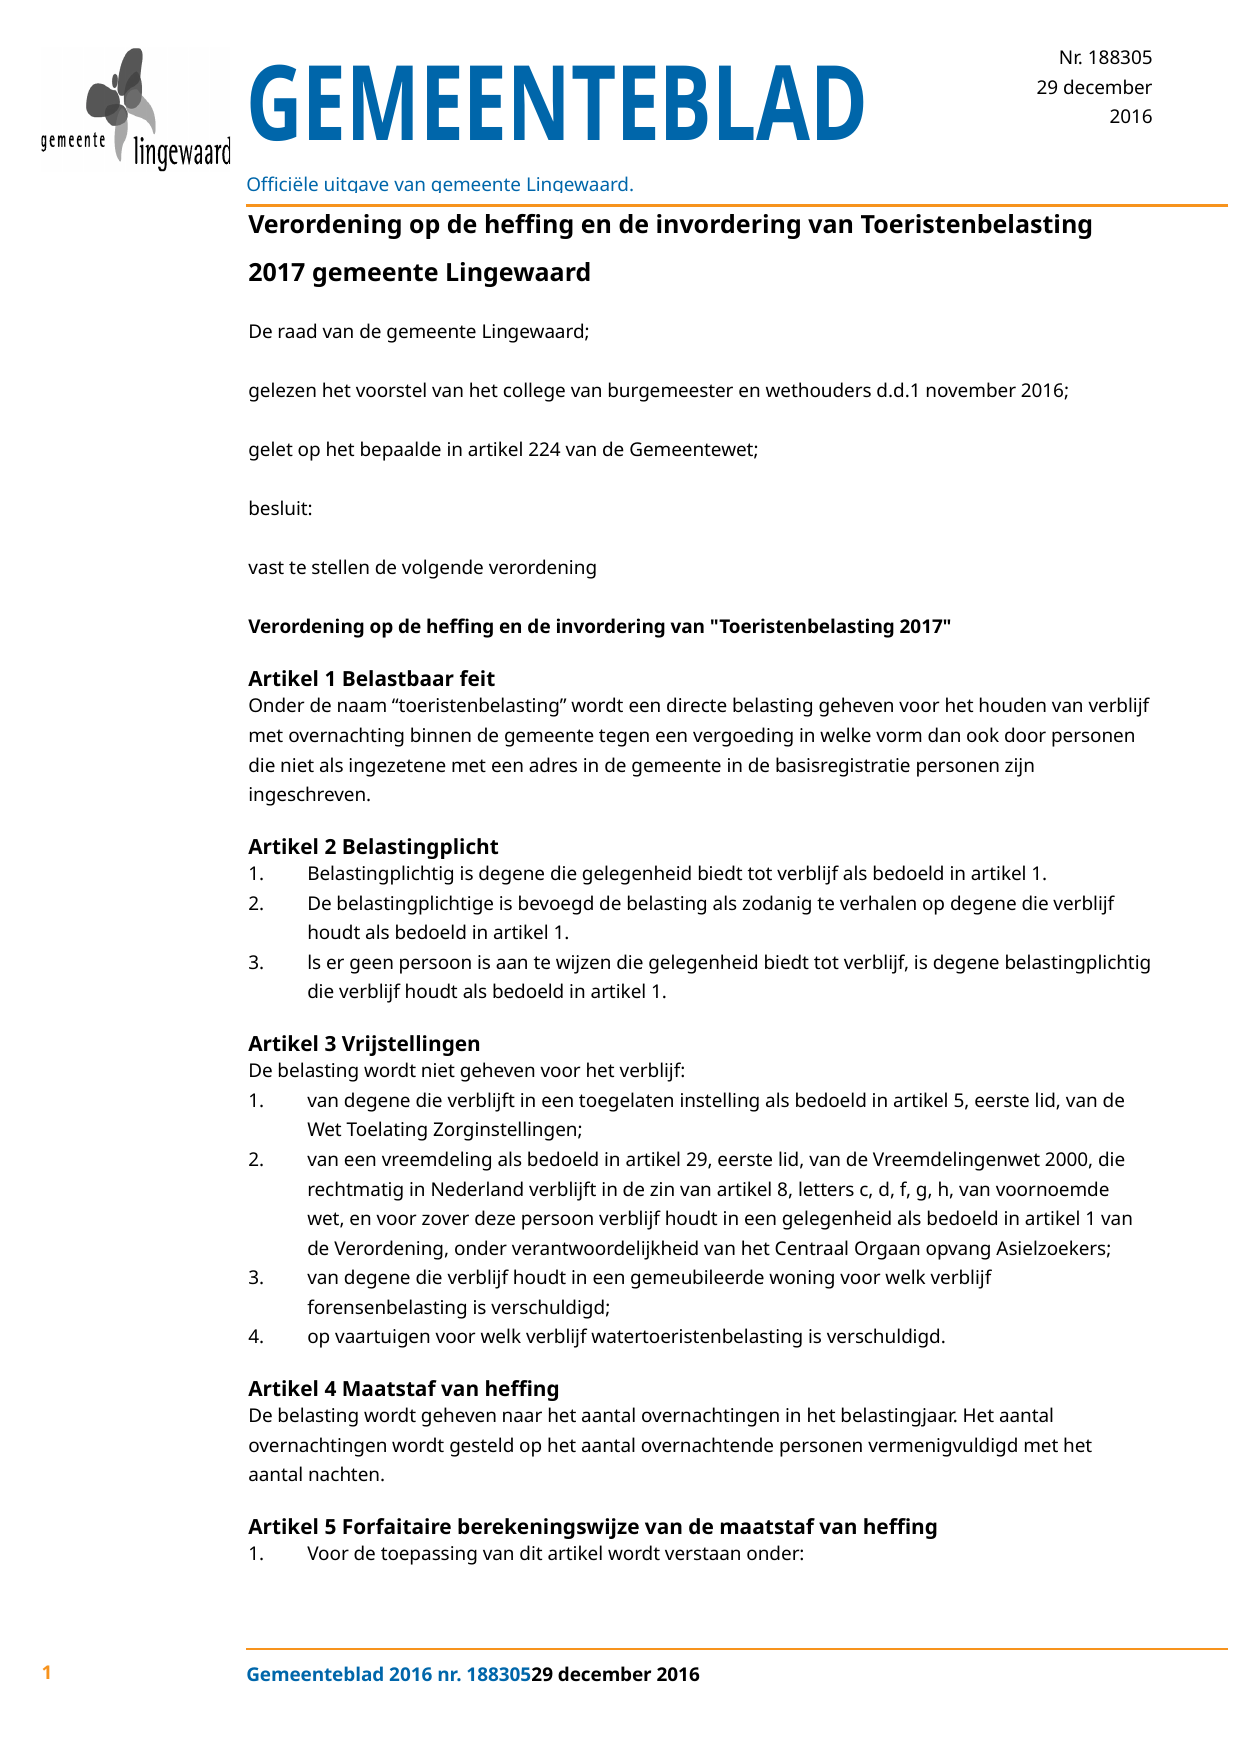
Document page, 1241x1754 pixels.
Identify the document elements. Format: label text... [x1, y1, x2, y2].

text Verordening op de heffing en de invordering van Toeristenbelasting 2017 gemeente Lingewaard [248, 207, 1152, 288]
list De belastingplichtige is bevoegd de belasting als zodanig te verhalen op degene die verblijf houdt als bedoeld in artikel 1. [248, 890, 1152, 945]
text Artikel 1 Belastbaar feit [248, 664, 1152, 693]
text Artikel 2 Belastingplicht [248, 832, 1152, 860]
text gelet op het bepaalde in artikel 224 van de Gemeentewet; [248, 436, 1152, 462]
text Artikel 3 Vrijstellingen [248, 1029, 1152, 1057]
list van een vreemdeling als bedoeld in artikel 29, eerste lid, van de Vreemdelingenwet 2000, die rechtmatig in Nederland verblijft in de zin van artikel 8, letters c, d, f, g, h, van voornoemde wet, en voor zover deze persoon verblijf houdt in een gelegenheid als bedoeld in artikel 1 van de Verordening, onder verantwoordelijkheid van het Centraal Orgaan opvang Asielzoekers; [248, 1146, 1152, 1261]
text gelezen het voorstel van het college van burgemeester en wethouders d.d.1 november 2016; [248, 377, 1152, 403]
list van degene die verblijf houdt in een gemeubileerde woning voor welk verblijf forensenbelasting is verschuldigd; [248, 1264, 1152, 1320]
text besluit: [248, 495, 1152, 521]
list van degene die verblijft in een toegelaten instelling als bedoeld in artikel 5, eerste lid, van de Wet Toelating Zorginstellingen; [248, 1087, 1152, 1142]
text Artikel 4 Maatstaf van heffing [248, 1374, 1152, 1402]
text Artikel 5 Forfaitaire berekeningswijze van de maatstaf van heffing [248, 1512, 1152, 1541]
list op vaartuigen voor welk verblijf watertoeristenbelasting is verschuldigd. [248, 1324, 1152, 1349]
list Voor de toepassing van dit artikel wordt verstaan onder: [248, 1541, 1152, 1566]
text Verordening op de heffing en de invordering van "Toeristenbelasting 2017" [248, 614, 1152, 639]
list Belastingplichtig is degene die gelegenheid biedt tot verblijf als bedoeld in artikel 1. [248, 860, 1152, 886]
text De raad van de gemeente Lingewaard; [248, 318, 1152, 344]
text De belasting wordt geheven naar het aantal overnachtingen in het belastingjaar. Het aantal overnachtingen wordt gesteld op het aantal overnachtende personen vermenigvuldigd met het aantal nachten. [248, 1402, 1152, 1487]
text vast te stellen de volgende verordening [248, 554, 1152, 580]
list ls er geen persoon is aan te wijzen die gelegenheid biedt tot verblijf, is degene belastingplichtig die verblijf houdt als bedoeld in artikel 1. [248, 949, 1152, 1004]
picture [41, 47, 231, 172]
text De belasting wordt niet geheven voor het verblijf: [248, 1057, 1152, 1083]
text Onder de naam “toeristenbelasting” wordt een directe belasting geheven voor het houden van verblijf met overnachting binnen de gemeente tegen een vergoeding in welke vorm dan ook door personen die niet als ingezetene met een adres in de gemeente in de basisregistratie personen zijn ingeschreven. [248, 693, 1152, 807]
